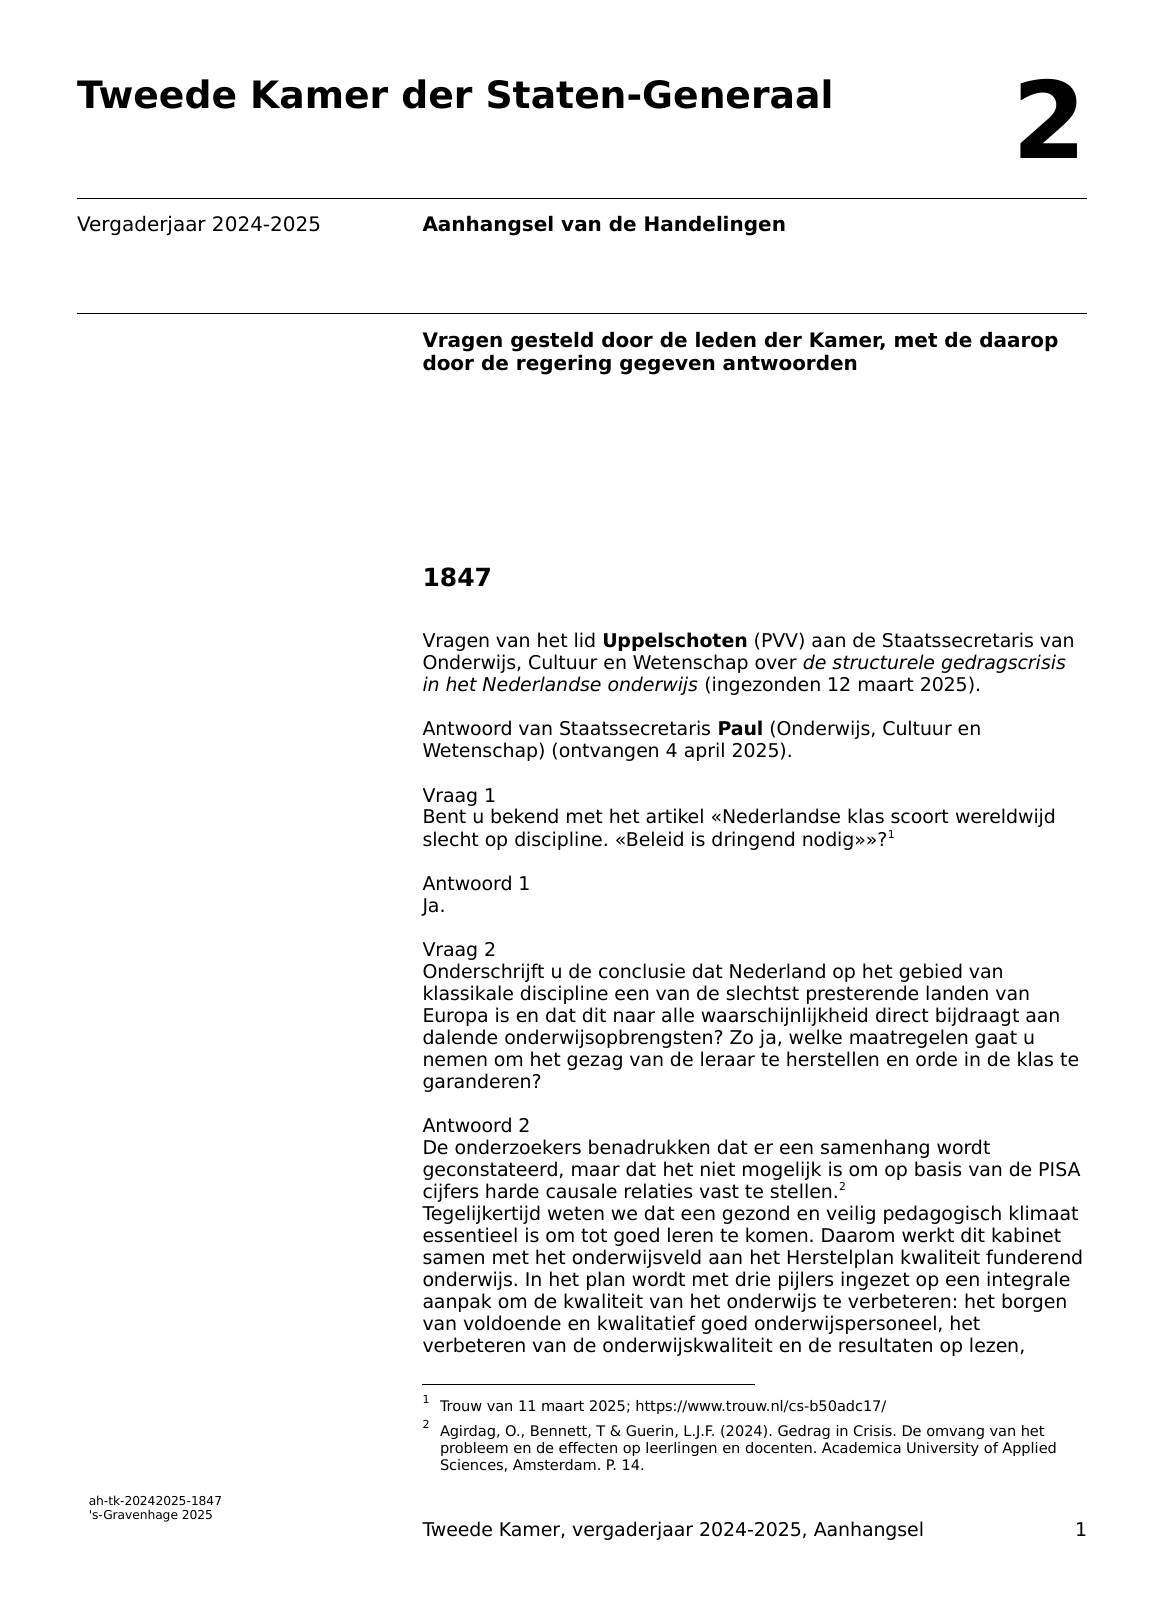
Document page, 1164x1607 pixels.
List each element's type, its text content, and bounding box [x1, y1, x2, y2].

table_header 2 [886, 59, 1087, 198]
table_header Tweede Kamer der Staten-Generaal [77, 59, 886, 198]
text Bent u bekend met het artikel «Nederlandse klas scoort wereldwijd slecht op discipline. «Beleid is dringend nodig»»? [422, 806, 1087, 850]
text Ja. [422, 894, 1087, 917]
text Onderschrijft u de conclusie dat Nederland op het gebied van klassikale discipline een van de slechtst presterende landen van Europa is en dat dit naar alle waarschijnlijkheid direct bijdraagt aan dalende onderwijsopbrengsten? Zo ja, welke maatregelen gaat u nemen om het gezag van de leraar te herstellen en orde in de klas te garanderen? [422, 961, 1087, 1093]
table_cell Vragen gesteld door de leden der Kamer, met de daarop door de regering gegeven antwoorden [422, 314, 1087, 375]
text ah-tk-20242025-1847 [88, 1494, 323, 1508]
text 's-Gravenhage 2025 [88, 1508, 323, 1522]
table_cell Vergaderjaar 2024-2025 [77, 199, 422, 313]
table_cell [77, 314, 422, 375]
text Trouw van 11 maart 2025; https://www.trouw.nl/cs-b50adc17/ [422, 1393, 1087, 1416]
text Antwoord van Staatssecretaris Paul (Onderwijs, Cultuur en Wetenschap) (ontvangen 4 april 2025). [422, 718, 1087, 762]
text Agirdag, O., Bennett, T & Guerin, L.J.F. (2024). Gedrag in Crisis. De omvang van het probleem en de effecten op leerlingen en docenten. Academica University of Applied Sciences, Amsterdam. P. 14. [422, 1418, 1087, 1474]
table_cell Aanhangsel van de Handelingen [422, 199, 1087, 313]
text Tegelijkertijd weten we dat een gezond en veilig pedagogisch klimaat essentieel is om tot goed leren te komen. Daarom werkt dit kabinet samen met het onderwijsveld aan het Herstelplan kwaliteit funderend onderwijs. In het plan wordt met drie pijlers ingezet op een integrale aanpak om de kwaliteit van het onderwijs te verbeteren: het borgen van voldoende en kwalitatief goed onderwijspersoneel, het verbeteren van de onderwijskwaliteit en de resultaten op lezen, [422, 1203, 1087, 1357]
text 1847 [422, 563, 1087, 592]
text Vraag 2 [422, 939, 1087, 961]
text Vraag 1 [422, 784, 1087, 806]
text De onderzoekers benadrukken dat er een samenhang wordt geconstateerd, maar dat het niet mogelijk is om op basis van de PISA cijfers harde causale relaties vast te stellen. [422, 1137, 1087, 1203]
text Antwoord 2 [422, 1115, 1087, 1137]
text Vragen van het lid Uppelschoten (PVV) aan de Staatssecretaris van Onderwijs, Cultuur en Wetenschap over de structurele gedragscrisis in het Nederlandse onderwijs (ingezonden 12 maart 2025). [422, 630, 1087, 696]
text Antwoord 1 [422, 873, 1087, 894]
